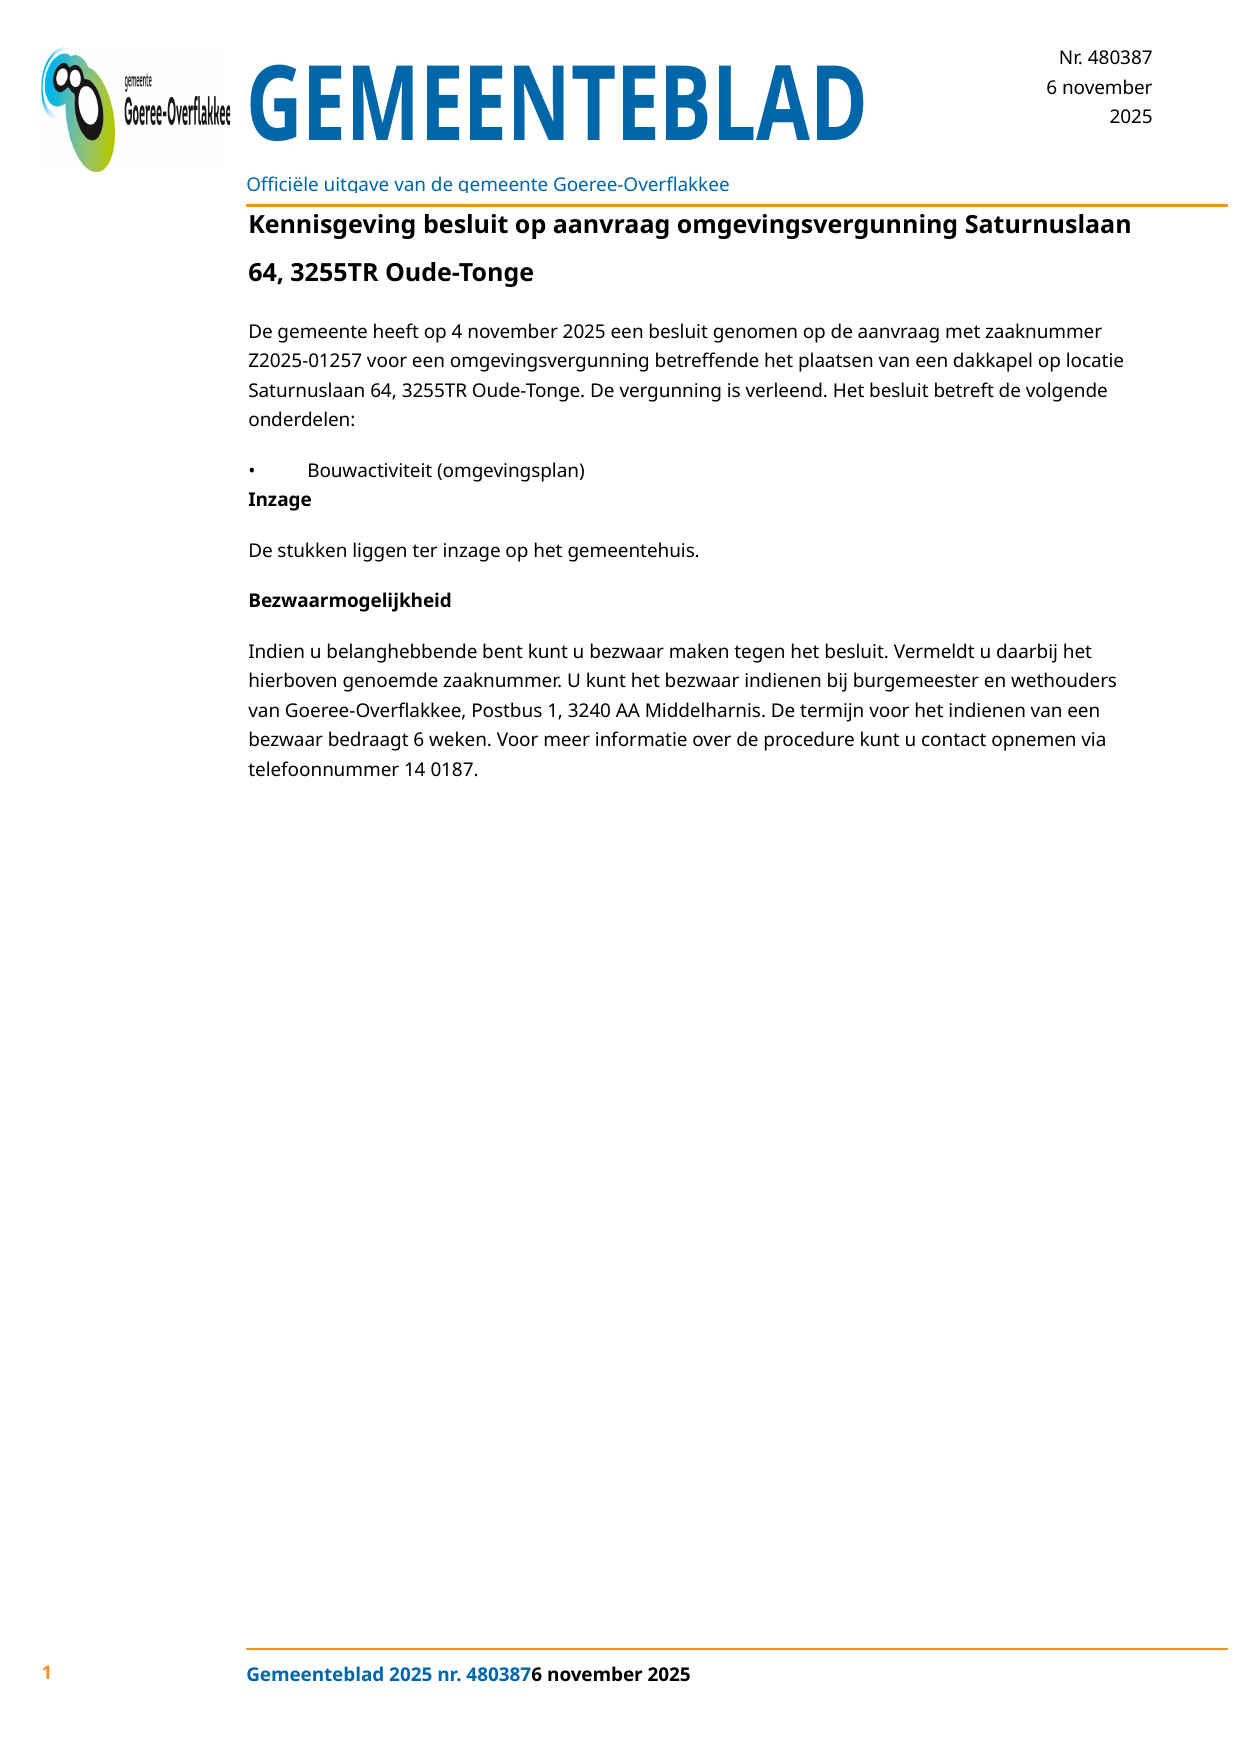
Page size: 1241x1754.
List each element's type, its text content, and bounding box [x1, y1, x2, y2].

picture [41, 47, 231, 172]
text De stukken liggen ter inzage op het gemeentehuis. [248, 537, 1152, 563]
list Bouwactiviteit (omgevingsplan) [248, 457, 1152, 483]
text Inzage [248, 487, 1152, 512]
text Indien u belanghebbende bent kunt u bezwaar maken tegen het besluit. Vermeldt u daarbij het hierboven genoemde zaaknummer. U kunt het bezwaar indienen bij burgemeester en wethouders van Goeree-Overflakkee, Postbus 1, 3240 AA Middelharnis. De termijn voor het indienen van een bezwaar bedraagt 6 weken. Voor meer informatie over de procedure kunt u contact opnemen via telefoonnummer 14 0187. [248, 638, 1152, 782]
text Bezwaarmogelijkheid [248, 587, 1152, 613]
text De gemeente heeft op 4 november 2025 een besluit genomen op de aanvraag met zaaknummer Z2025-01257 voor een omgevingsvergunning betreffende het plaatsen van een dakkapel op locatie Saturnuslaan 64, 3255TR Oude-Tonge. De vergunning is verleend. Het besluit betreft de volgende onderdelen: [248, 318, 1152, 432]
text Kennisgeving besluit op aanvraag omgevingsvergunning Saturnuslaan 64, 3255TR Oude-Tonge [248, 207, 1152, 288]
